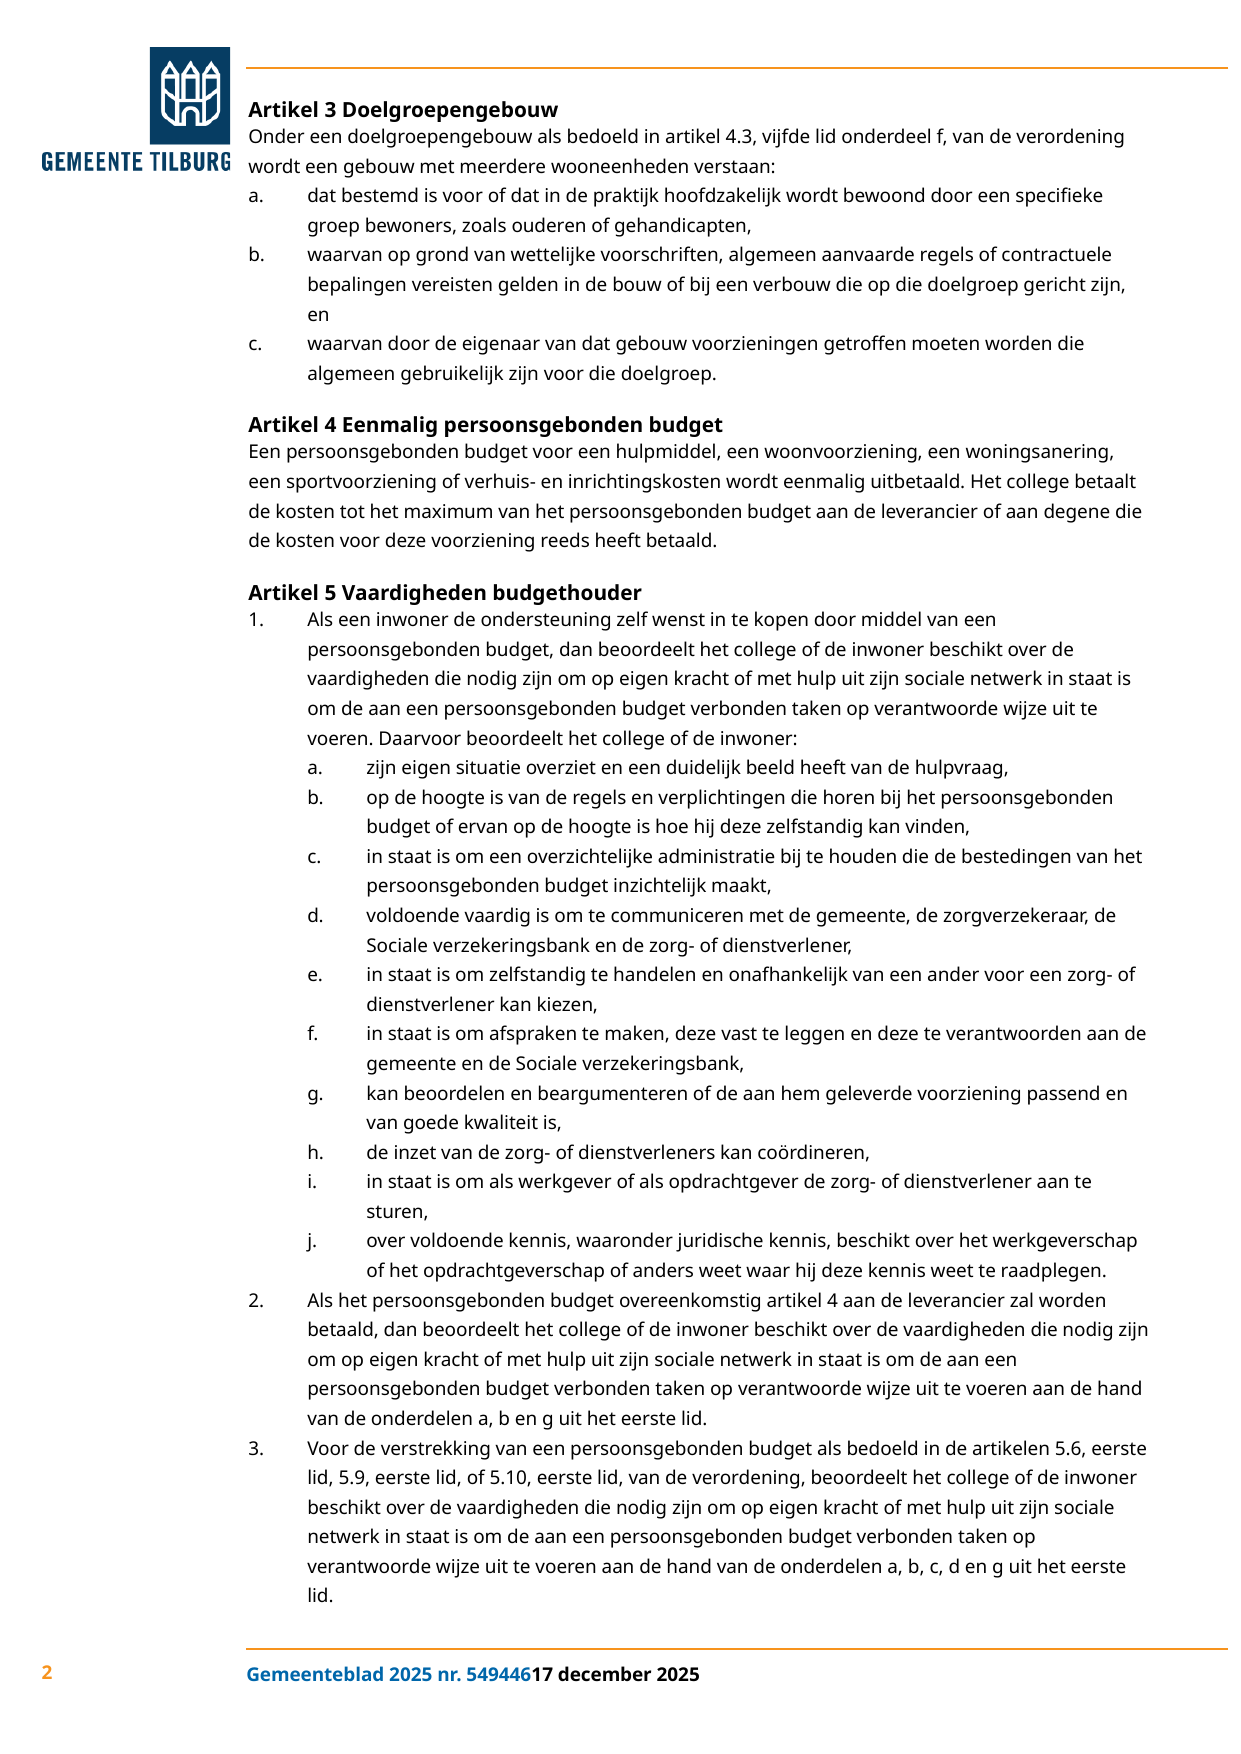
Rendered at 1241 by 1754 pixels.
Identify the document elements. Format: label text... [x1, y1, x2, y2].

list in staat is om zelfstandig te handelen en onafhankelijk van een ander voor een zorg- of dienstverlener kan kiezen, [307, 961, 1152, 1017]
list Als een inwoner de ondersteuning zelf wenst in te kopen door middel van een persoonsgebonden budget, dan beoordeelt het college of de inwoner beschikt over de vaardigheden die nodig zijn om op eigen kracht of met hulp uit zijn sociale netwerk in staat is om de aan een persoonsgebonden budget verbonden taken op verantwoorde wijze uit te voeren. Daarvoor beoordeelt het college of de inwoner: [248, 606, 1152, 750]
text Een persoonsgebonden budget voor een hulpmiddel, een woonvoorziening, een woningsanering, een sportvoorziening of verhuis- en inrichtingskosten wordt eenmalig uitbetaald. Het college betaalt de kosten tot het maximum van het persoonsgebonden budget aan de leverancier of aan degene die de kosten voor deze voorziening reeds heeft betaald. [248, 439, 1152, 553]
list de inzet van de zorg- of dienstverleners kan coördineren, [307, 1139, 1152, 1164]
list dat bestemd is voor of dat in de praktijk hoofdzakelijk wordt bewoond door een specifieke groep bewoners, zoals ouderen of gehandicapten, [248, 182, 1152, 238]
list over voldoende kennis, waaronder juridische kennis, beschikt over het werkgeverschap of het opdrachtgeverschap of anders weet waar hij deze kennis weet te raadplegen. [307, 1228, 1152, 1283]
picture [41, 47, 231, 172]
list waarvan op grond van wettelijke voorschriften, algemeen aanvaarde regels of contractuele bepalingen vereisten gelden in de bouw of bij een verbouw die op die doelgroep gericht zijn, en [248, 242, 1152, 326]
list Voor de verstrekking van een persoonsgebonden budget als bedoeld in de artikelen 5.6, eerste lid, 5.9, eerste lid, of 5.10, eerste lid, van de verordening, beoordeelt het college of de inwoner beschikt over de vaardigheden die nodig zijn om op eigen kracht of met hulp uit zijn sociale netwerk in staat is om de aan een persoonsgebonden budget verbonden taken op verantwoorde wijze uit te voeren aan de hand van de onderdelen a, b, c, d en g uit het eerste lid. [248, 1435, 1152, 1608]
list in staat is om afspraken te maken, deze vast te leggen en deze te verantwoorden aan de gemeente en de Sociale verzekeringsbank, [307, 1021, 1152, 1076]
text Artikel 3 Doelgroepengebouw [248, 95, 1152, 123]
list Als het persoonsgebonden budget overeenkomstig artikel 4 aan de leverancier zal worden betaald, dan beoordeelt het college of de inwoner beschikt over de vaardigheden die nodig zijn om op eigen kracht of met hulp uit zijn sociale netwerk in staat is om de aan een persoonsgebonden budget verbonden taken op verantwoorde wijze uit te voeren aan de hand van de onderdelen a, b en g uit het eerste lid. [248, 1287, 1152, 1431]
text Artikel 5 Vaardigheden budgethouder [248, 578, 1152, 606]
text Onder een doelgroepengebouw als bedoeld in artikel 4.3, vijfde lid onderdeel f, van de verordening wordt een gebouw met meerdere wooneenheden verstaan: [248, 123, 1152, 178]
list waarvan door de eigenaar van dat gebouw voorzieningen getroffen moeten worden die algemeen gebruikelijk zijn voor die doelgroep. [248, 330, 1152, 386]
list in staat is om een overzichtelijke administratie bij te houden die de bestedingen van het persoonsgebonden budget inzichtelijk maakt, [307, 843, 1152, 898]
list zijn eigen situatie overziet en een duidelijk beeld heeft van de hulpvraag, [307, 754, 1152, 780]
list voldoende vaardig is om te communiceren met de gemeente, de zorgverzekeraar, de Sociale verzekeringsbank en de zorg- of dienstverlener, [307, 902, 1152, 957]
list kan beoordelen en beargumenteren of de aan hem geleverde voorziening passend en van goede kwaliteit is, [307, 1080, 1152, 1135]
text Artikel 4 Eenmalig persoonsgebonden budget [248, 410, 1152, 439]
list op de hoogte is van de regels en verplichtingen die horen bij het persoonsgebonden budget of ervan op de hoogte is hoe hij deze zelfstandig kan vinden, [307, 784, 1152, 839]
list in staat is om als werkgever of als opdrachtgever de zorg- of dienstverlener aan te sturen, [307, 1168, 1152, 1224]
